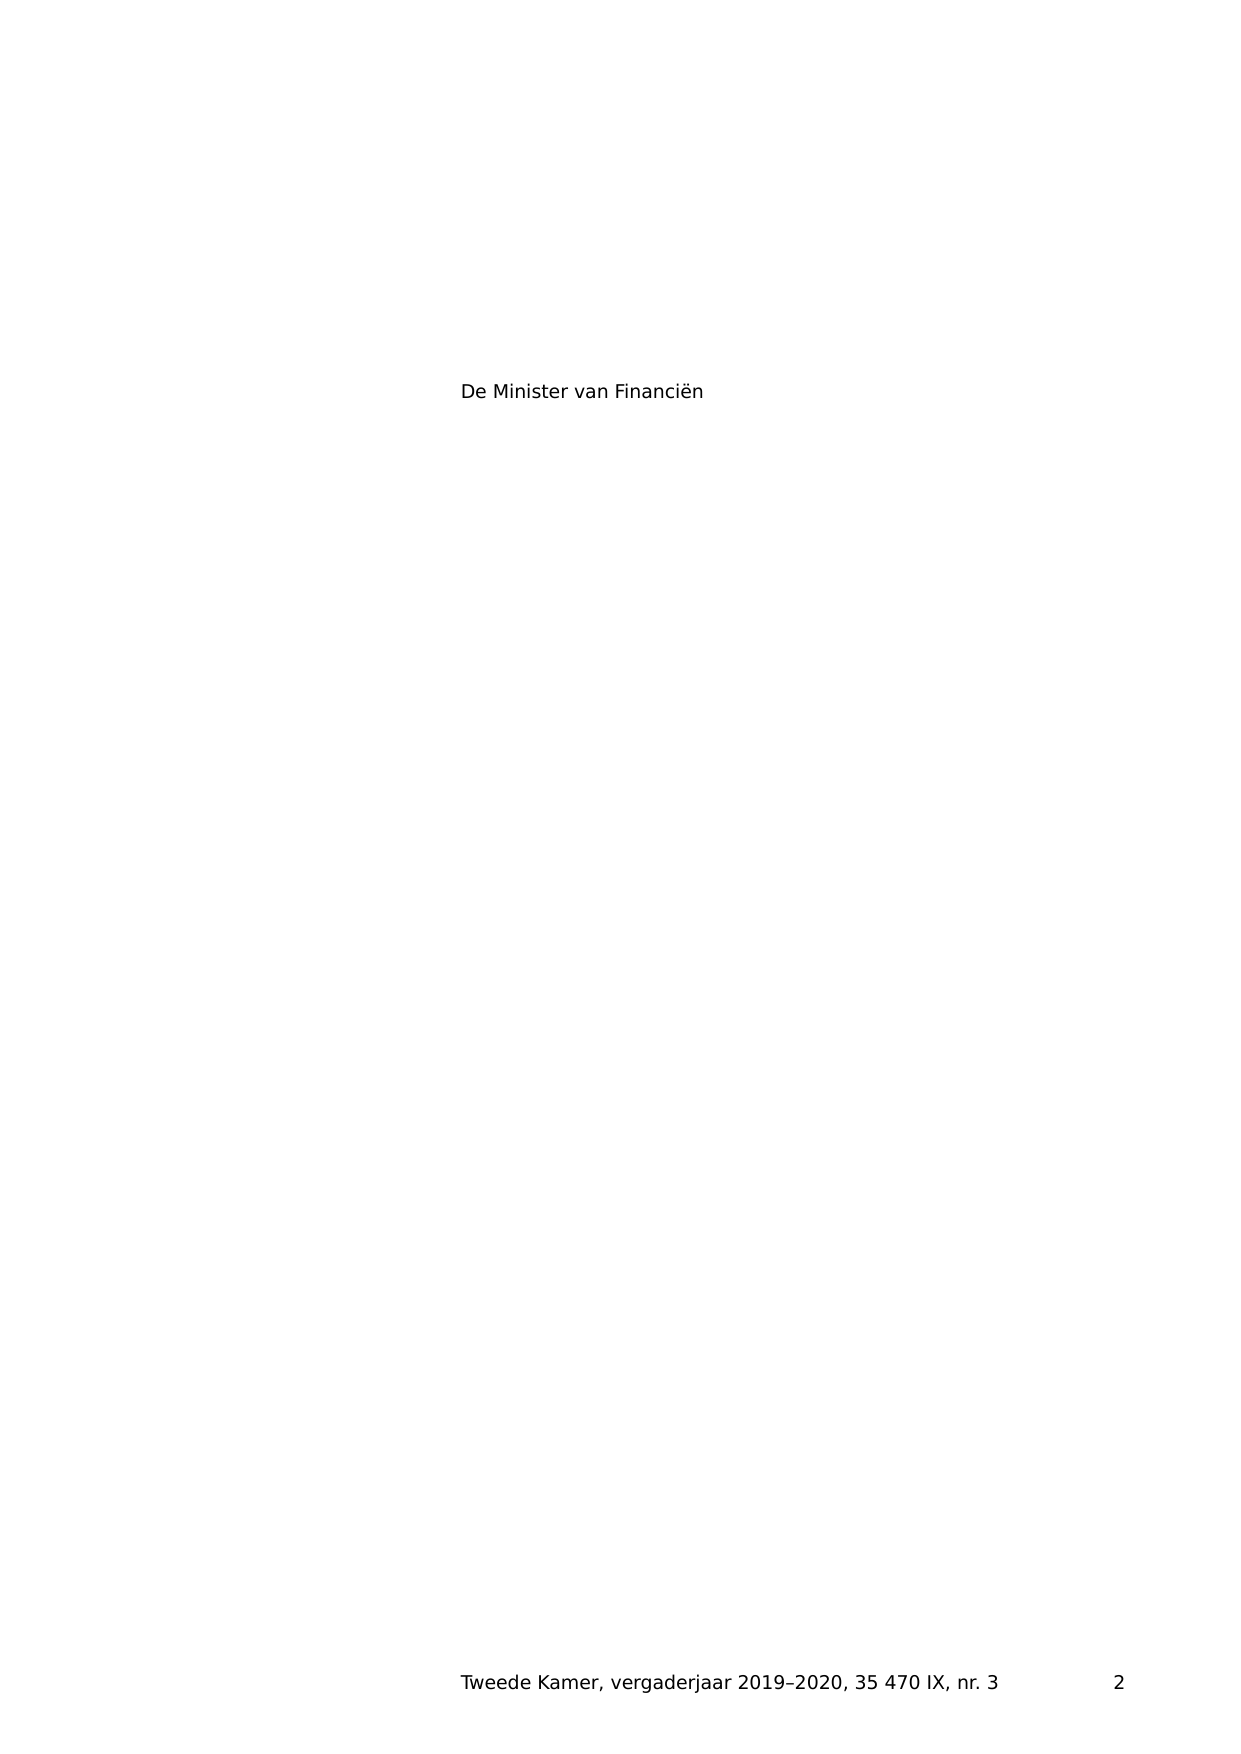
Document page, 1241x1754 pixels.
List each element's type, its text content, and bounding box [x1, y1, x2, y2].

text De Minister van Financiën [461, 381, 1125, 403]
